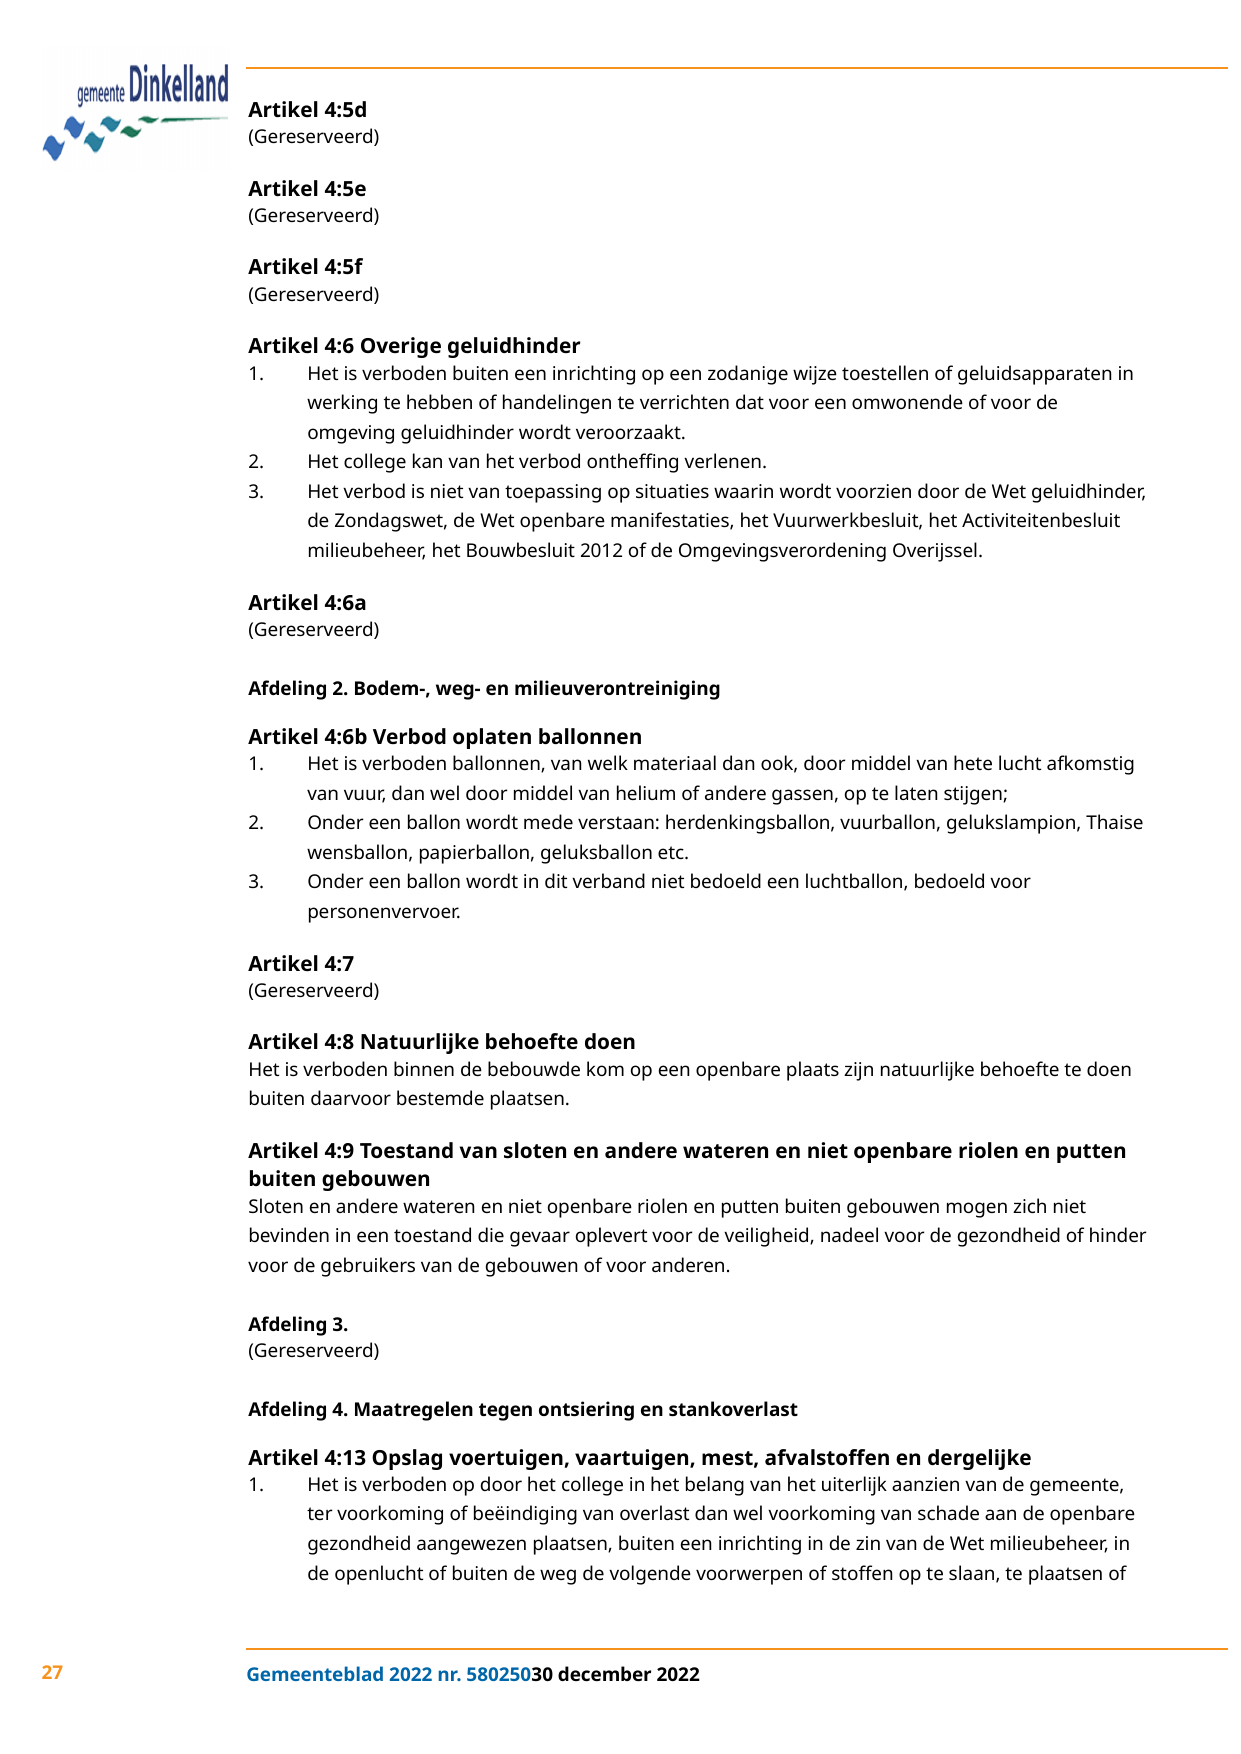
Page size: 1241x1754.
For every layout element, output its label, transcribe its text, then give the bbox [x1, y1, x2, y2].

text Artikel 4:13 Opslag voertuigen, vaartuigen, mest, afvalstoffen en dergelijke [248, 1443, 1152, 1471]
text Artikel 4:6a [248, 588, 1152, 616]
list Het is verboden buiten een inrichting op een zodanige wijze toestellen of geluidsapparaten in werking te hebben of handelingen te verrichten dat voor een omwonende of voor de omgeving geluidhinder wordt veroorzaakt. [248, 360, 1152, 445]
text Artikel 4:5e [248, 174, 1152, 202]
list Het is verboden op door het college in het belang van het uiterlijk aanzien van de gemeente, ter voorkoming of beëindiging van overlast dan wel voorkoming van schade aan de openbare gezondheid aangewezen plaatsen, buiten een inrichting in de zin van de Wet milieubeheer, in de openlucht of buiten de weg de volgende voorwerpen of stoffen op te slaan, te plaatsen of [248, 1471, 1152, 1586]
list Het college kan van het verbod ontheffing verlenen. [248, 448, 1152, 474]
text Artikel 4:6 Overige geluidhinder [248, 331, 1152, 360]
text Artikel 4:8 Natuurlijke behoefte doen [248, 1027, 1152, 1056]
list Onder een ballon wordt mede verstaan: herdenkingsballon, vuurballon, gelukslampion, Thaise wensballon, papierballon, geluksballon etc. [248, 809, 1152, 865]
text (Gereserveerd) [248, 977, 1152, 1003]
text (Gereserveerd) [248, 281, 1152, 307]
text Artikel 4:9 Toestand van sloten en andere wateren en niet openbare riolen en putten buiten gebouwen [248, 1136, 1152, 1193]
picture [41, 47, 231, 172]
text (Gereserveerd) [248, 1337, 1152, 1363]
text (Gereserveerd) [248, 202, 1152, 228]
list Onder een ballon wordt in dit verband niet bedoeld een luchtballon, bedoeld voor personenvervoer. [248, 869, 1152, 924]
text Sloten en andere wateren en niet openbare riolen en putten buiten gebouwen mogen zich niet bevinden in een toestand die gevaar oplevert voor de veiligheid, nadeel voor de gezondheid of hinder voor de gebruikers van de gebouwen of voor anderen. [248, 1193, 1152, 1278]
text Het is verboden binnen de bebouwde kom op een openbare plaats zijn natuurlijke behoefte te doen buiten daarvoor bestemde plaatsen. [248, 1056, 1152, 1111]
text Artikel 4:7 [248, 949, 1152, 977]
text (Gereserveerd) [248, 123, 1152, 149]
text Afdeling 4. Maatregelen tegen ontsiering en stankoverlast [248, 1396, 1152, 1422]
text Artikel 4:5d [248, 95, 1152, 123]
list Het verbod is niet van toepassing op situaties waarin wordt voorzien door de Wet geluidhinder, de Zondagswet, de Wet openbare manifestaties, het Vuurwerkbesluit, het Activiteitenbesluit milieubeheer, het Bouwbesluit 2012 of de Omgevingsverordening Overijssel. [248, 478, 1152, 563]
text Afdeling 2. Bodem-, weg- en milieuverontreiniging [248, 675, 1152, 701]
text (Gereserveerd) [248, 616, 1152, 642]
text Afdeling 3. [248, 1311, 1152, 1337]
list Het is verboden ballonnen, van welk materiaal dan ook, door middel van hete lucht afkomstig van vuur, dan wel door middel van helium of andere gassen, op te laten stijgen; [248, 750, 1152, 806]
text Artikel 4:5f [248, 252, 1152, 281]
text Artikel 4:6b Verbod oplaten ballonnen [248, 722, 1152, 750]
